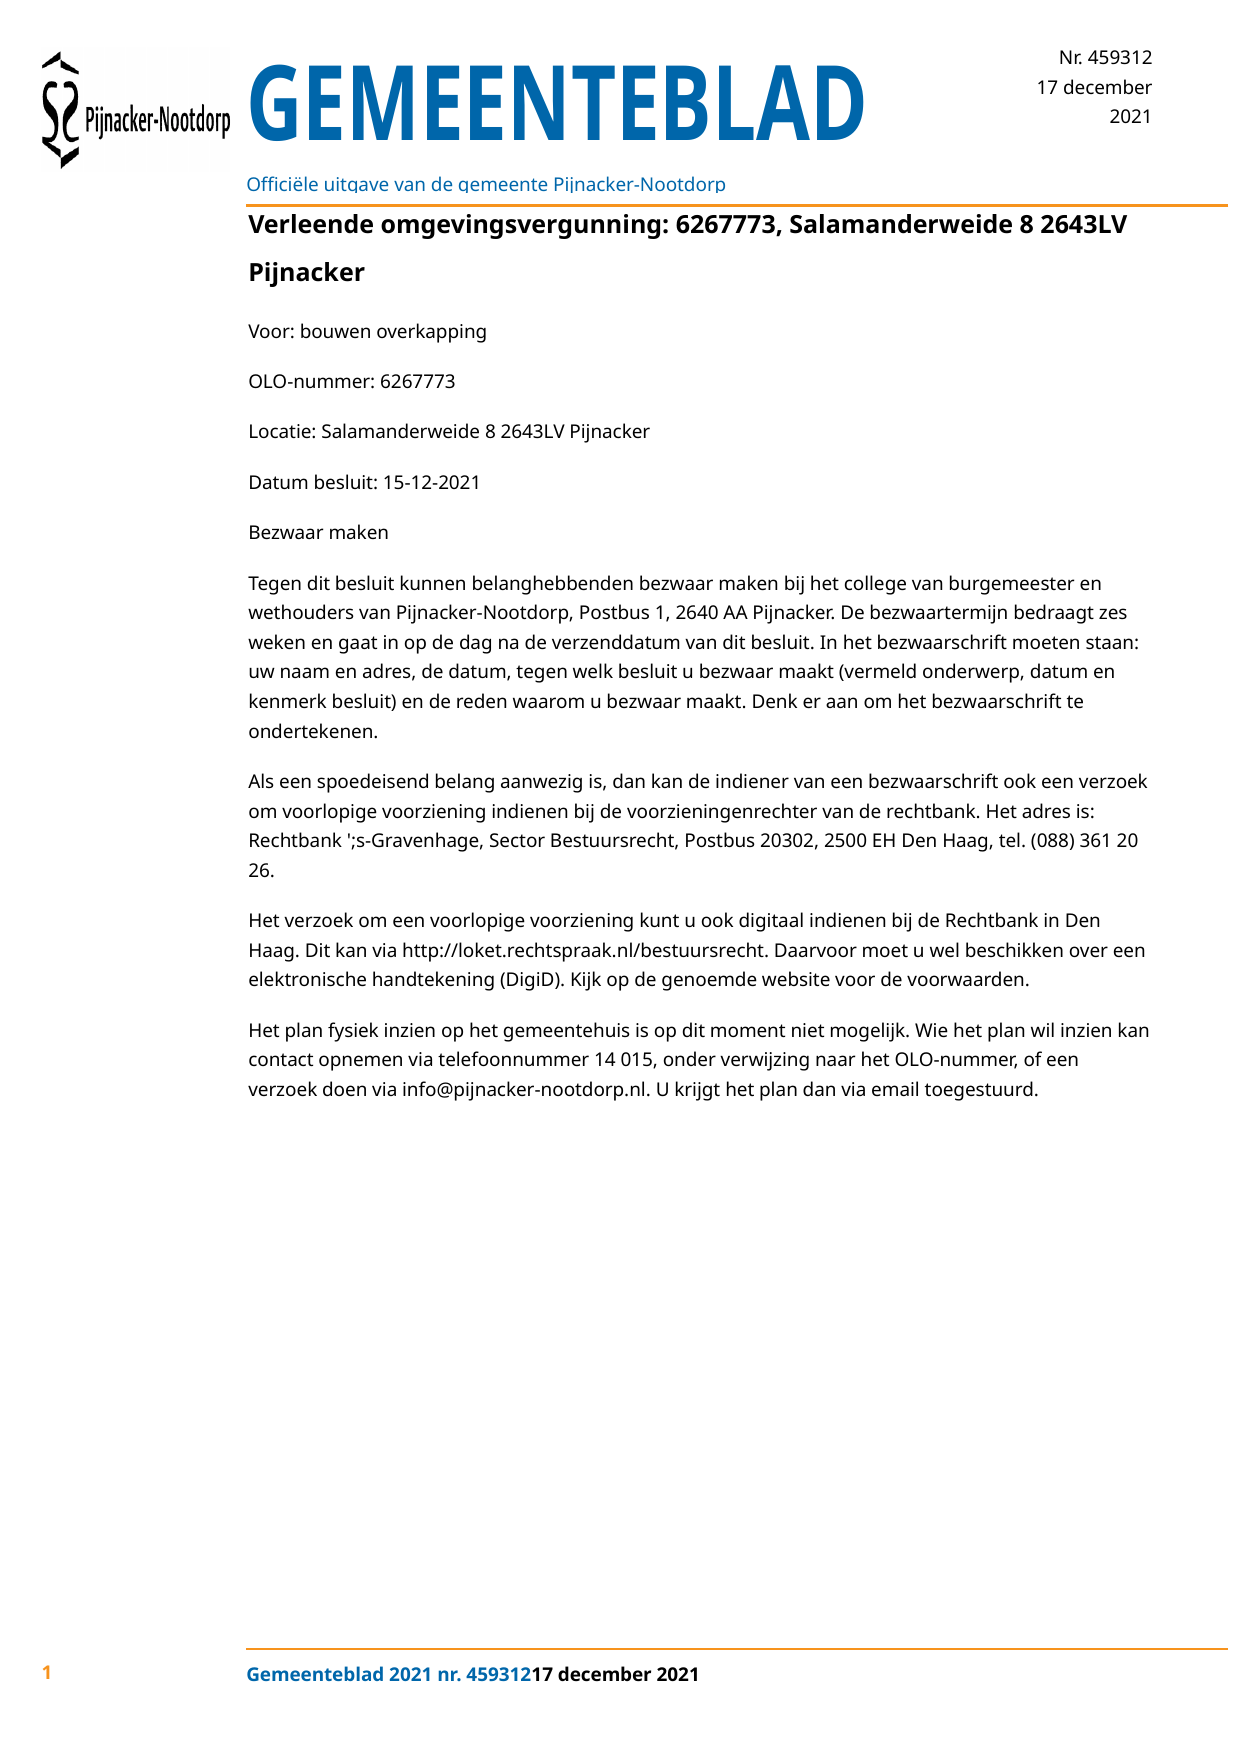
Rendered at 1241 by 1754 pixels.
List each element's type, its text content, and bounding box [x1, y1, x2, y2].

text Het verzoek om een voorlopige voorziening kunt u ook digitaal indienen bij de Rechtbank in Den Haag. Dit kan via http://loket.rechtspraak.nl/bestuursrecht. Daarvoor moet u wel beschikken over een elektronische handtekening (DigiD). Kijk op de genoemde website voor de voorwaarden. [248, 907, 1152, 992]
text Datum besluit: 15-12-2021 [248, 469, 1152, 495]
text Locatie: Salamanderweide 8 2643LV Pijnacker [248, 419, 1152, 444]
text Als een spoedeisend belang aanwezig is, dan kan de indiener van een bezwaarschrift ook een verzoek om voorlopige voorziening indienen bij de voorzieningenrechter van de rechtbank. Het adres is: Rechtbank ';s-Gravenhage, Sector Bestuursrecht, Postbus 20302, 2500 EH Den Haag, tel. (088) 361 20 26. [248, 768, 1152, 883]
text Verleende omgevingsvergunning: 6267773, Salamanderweide 8 2643LV Pijnacker [248, 207, 1152, 288]
picture [41, 47, 231, 172]
text OLO-nummer: 6267773 [248, 368, 1152, 394]
text Tegen dit besluit kunnen belanghebbenden bezwaar maken bij het college van burgemeester en wethouders van Pijnacker-Nootdorp, Postbus 1, 2640 AA Pijnacker. De bezwaartermijn bedraagt zes weken en gaat in op de dag na de verzenddatum van dit besluit. In het bezwaarschrift moeten staan: uw naam en adres, de datum, tegen welk besluit u bezwaar maakt (vermeld onderwerp, datum en kenmerk besluit) en de reden waarom u bezwaar maakt. Denk er aan om het bezwaarschrift te ondertekenen. [248, 570, 1152, 744]
text Bezwaar maken [248, 519, 1152, 545]
text Het plan fysiek inzien op het gemeentehuis is op dit moment niet mogelijk. Wie het plan wil inzien kan contact opnemen via telefoonnummer 14 015, onder verwijzing naar het OLO-nummer, of een verzoek doen via info@pijnacker-nootdorp.nl. U krijgt het plan dan via email toegestuurd. [248, 1017, 1152, 1102]
text Voor: bouwen overkapping [248, 318, 1152, 344]
